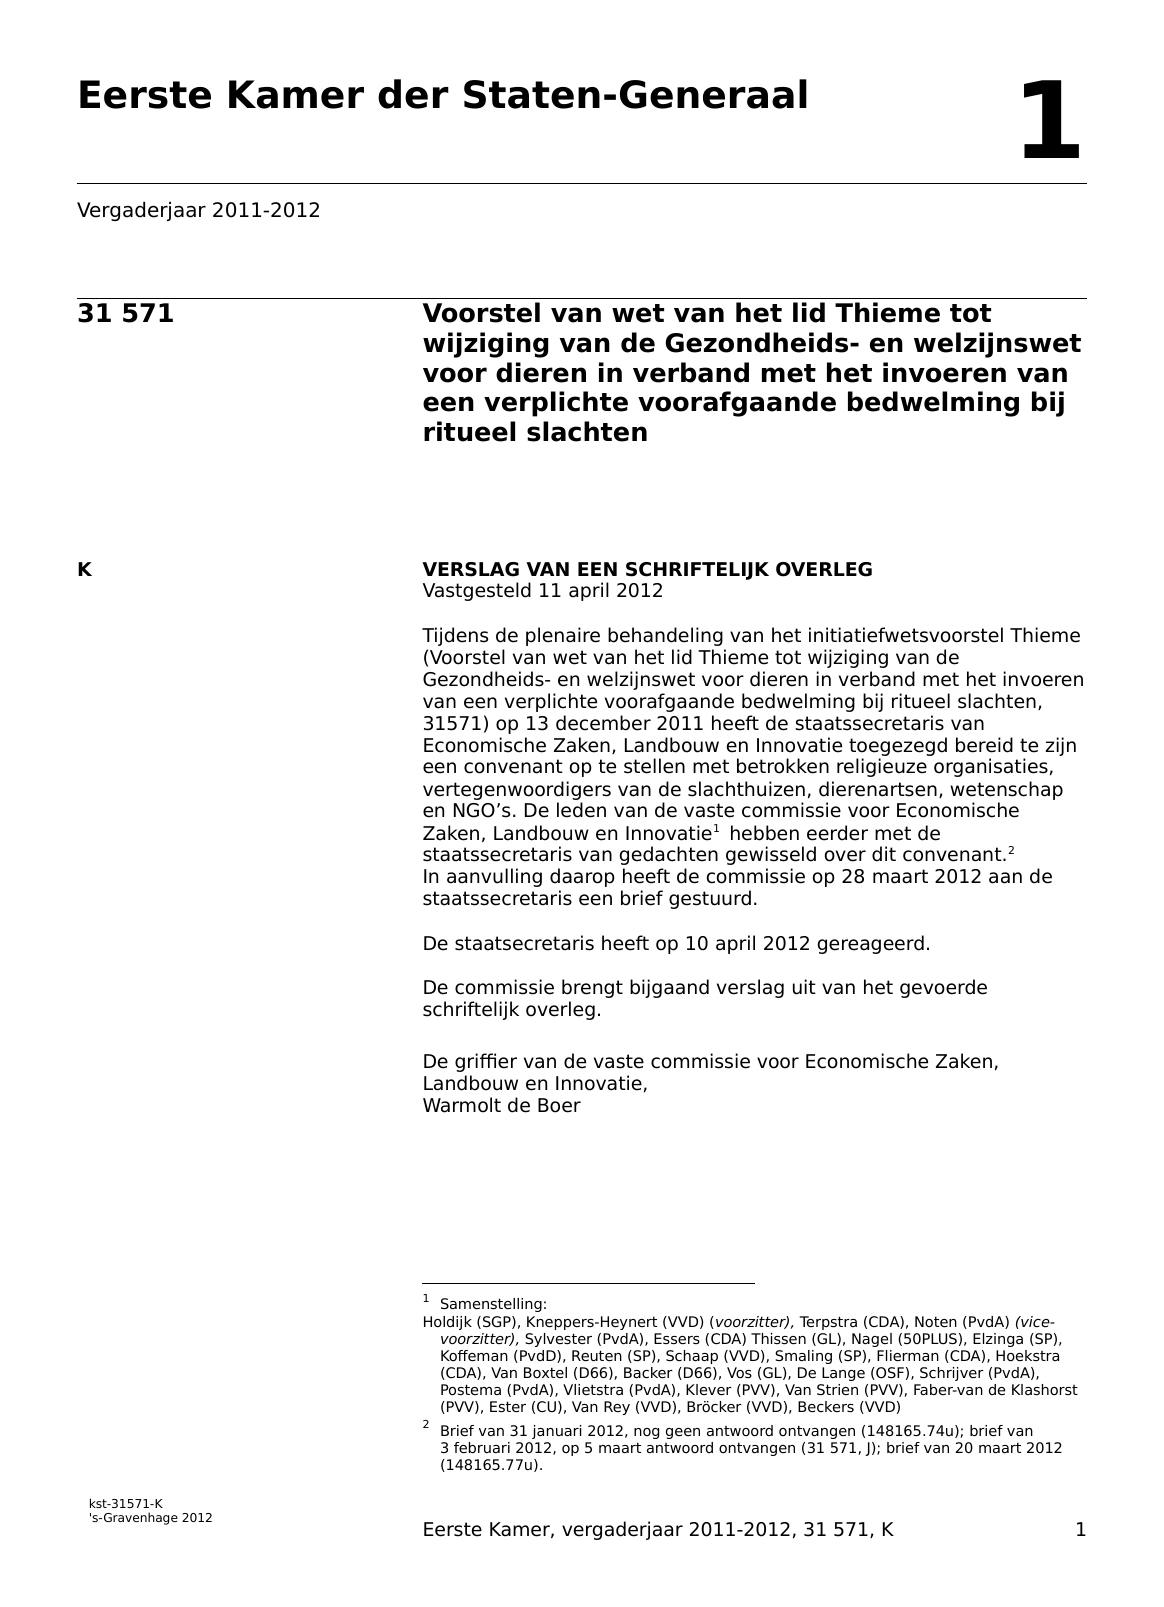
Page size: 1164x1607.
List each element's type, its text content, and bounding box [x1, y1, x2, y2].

text De commissie brengt bijgaand verslag uit van het gevoerde schriftelijk overleg. [422, 977, 1087, 1021]
text In aanvulling daarop heeft de commissie op 28 maart 2012 aan de staatssecretaris een brief gestuurd. [422, 866, 1087, 910]
subtitle K VERSLAG VAN EEN SCHRIFTELIJK OVERLEG [77, 558, 1087, 580]
text Tijdens de plenaire behandeling van het initiatiefwetsvoorstel Thieme (Voorstel van wet van het lid Thieme tot wijziging van de Gezondheids- en welzijnswet voor dieren in verband met het invoeren van een verplichte voorafgaande bedwelming bij ritueel slachten, 31571) op 13 december 2011 heeft de staatssecretaris van Economische Zaken, Landbouw en Innovatie toegezegd bereid te zijn een convenant op te stellen met betrokken religieuze organisaties, vertegenwoordigers van de slachthuizen, dierenartsen, wetenschap en NGO’s. De leden van de vaste commissie voor Economische Zaken, Landbouw en Innovatie hebben eerder met de staatssecretaris van gedachten gewisseld over dit convenant. [422, 624, 1087, 866]
table_header Eerste Kamer der Staten-Generaal [77, 59, 886, 183]
table_cell Vergaderjaar 2011-2012 [77, 184, 1087, 298]
table_header 1 [886, 59, 1087, 183]
text De griffier van de vaste commissie voor Economische Zaken, Landbouw en Innovatie, Warmolt de Boer [422, 1051, 1087, 1117]
text Holdijk (SGP), Kneppers-Heynert (VVD) (voorzitter), Terpstra (CDA), Noten (PvdA) (vice-voorzitter), Sylvester (PvdA), Essers (CDA) Thissen (GL), Nagel (50PLUS), Elzinga (SP), Koffeman (PvdD), Reuten (SP), Schaap (VVD), Smaling (SP), Flierman (CDA), Hoekstra (CDA), Van Boxtel (D66), Backer (D66), Vos (GL), De Lange (OSF), Schrijver (PvdA), Postema (PvdA), Vlietstra (PvdA), Klever (PVV), Van Strien (PVV), Faber-van de Klashorst (PVV), Ester (CU), Van Rey (VVD), Bröcker (VVD), Beckers (VVD) [422, 1314, 1087, 1416]
text Vastgesteld 11 april 2012 [422, 580, 1087, 602]
text 's-Gravenhage 2012 [88, 1511, 323, 1525]
subtitle 31 571 Voorstel van wet van het lid Thieme tot wijziging van de Gezondheids- en welzijnswet voor dieren in verband met het invoeren van een verplichte voorafgaande bedwelming bij ritueel slachten [77, 299, 1087, 447]
text kst-31571-K [88, 1497, 323, 1511]
text Samenstelling: [422, 1292, 1087, 1314]
text De staatsecretaris heeft op 10 april 2012 gereageerd. [422, 932, 1087, 954]
text Brief van 31 januari 2012, nog geen antwoord ontvangen (148165.74u); brief van 3 februari 2012, op 5 maart antwoord ontvangen (31 571, J); brief van 20 maart 2012 (148165.77u). [422, 1418, 1087, 1474]
